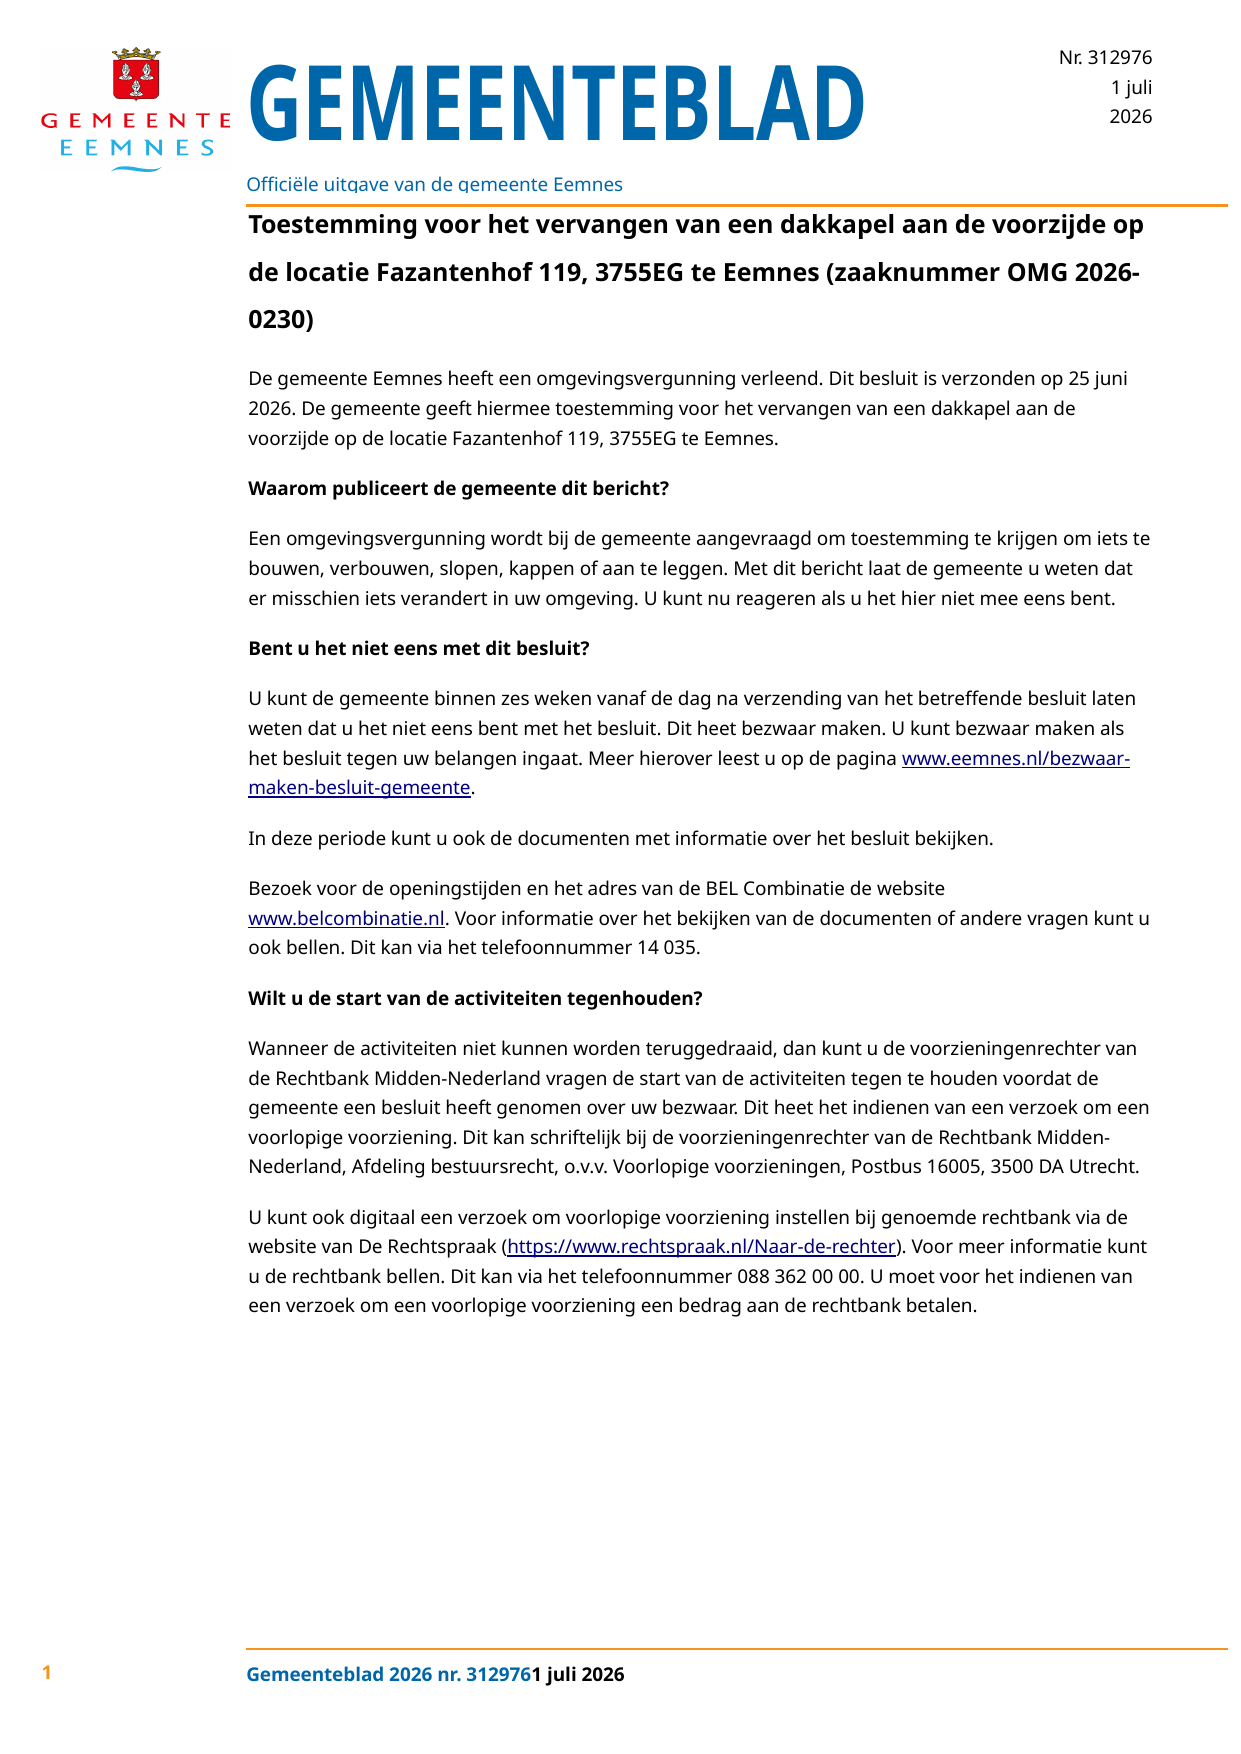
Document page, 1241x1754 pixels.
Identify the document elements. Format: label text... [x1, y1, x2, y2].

text Waarom publiceert de gemeente dit bericht? [248, 475, 1152, 501]
text In deze periode kunt u ook de documenten met informatie over het besluit bekijken. [248, 825, 1152, 850]
text Wilt u de start van de activiteiten tegenhouden? [248, 985, 1152, 1010]
text U kunt ook digitaal een verzoek om voorlopige voorziening instellen bij genoemde rechtbank via de website van De Rechtspraak (https://www.rechtspraak.nl/Naar-de-rechter). Voor meer informatie kunt u de rechtbank bellen. Dit kan via het telefoonnummer 088 362 00 00. U moet voor het indienen van een verzoek om een voorlopige voorziening een bedrag aan de rechtbank betalen. [248, 1204, 1152, 1318]
text Bezoek voor de openingstijden en het adres van de BEL Combinatie de website www.belcombinatie.nl. Voor informatie over het bekijken van de documenten of andere vragen kunt u ook bellen. Dit kan via het telefoonnummer 14 035. [248, 875, 1152, 960]
text Toestemming voor het vervangen van een dakkapel aan de voorzijde op de locatie Fazantenhof 119, 3755EG te Eemnes (zaaknummer OMG 2026-0230) [248, 207, 1152, 336]
text Bent u het niet eens met dit besluit? [248, 635, 1152, 661]
picture [41, 47, 231, 172]
text U kunt de gemeente binnen zes weken vanaf de dag na verzending van het betreffende besluit laten weten dat u het niet eens bent met het besluit. Dit heet bezwaar maken. U kunt bezwaar maken als het besluit tegen uw belangen ingaat. Meer hierover leest u op de pagina www.eemnes.nl/bezwaar-maken-besluit-gemeente. [248, 686, 1152, 800]
text Een omgevingsvergunning wordt bij de gemeente aangevraagd om toestemming te krijgen om iets te bouwen, verbouwen, slopen, kappen of aan te leggen. Met dit bericht laat de gemeente u weten dat er misschien iets verandert in uw omgeving. U kunt nu reageren als u het hier niet mee eens bent. [248, 526, 1152, 610]
text De gemeente Eemnes heeft een omgevingsvergunning verleend. Dit besluit is verzonden op 25 juni 2026. De gemeente geeft hiermee toestemming voor het vervangen van een dakkapel aan de voorzijde op de locatie Fazantenhof 119, 3755EG te Eemnes. [248, 366, 1152, 450]
text Wanneer de activiteiten niet kunnen worden teruggedraaid, dan kunt u de voorzieningenrechter van de Rechtbank Midden-Nederland vragen de start van de activiteiten tegen te houden voordat de gemeente een besluit heeft genomen over uw bezwaar. Dit heet het indienen van een verzoek om een voorlopige voorziening. Dit kan schriftelijk bij de voorzieningenrechter van de Rechtbank Midden-Nederland, Afdeling bestuursrecht, o.v.v. Voorlopige voorzieningen, Postbus 16005, 3500 DA Utrecht. [248, 1035, 1152, 1179]
